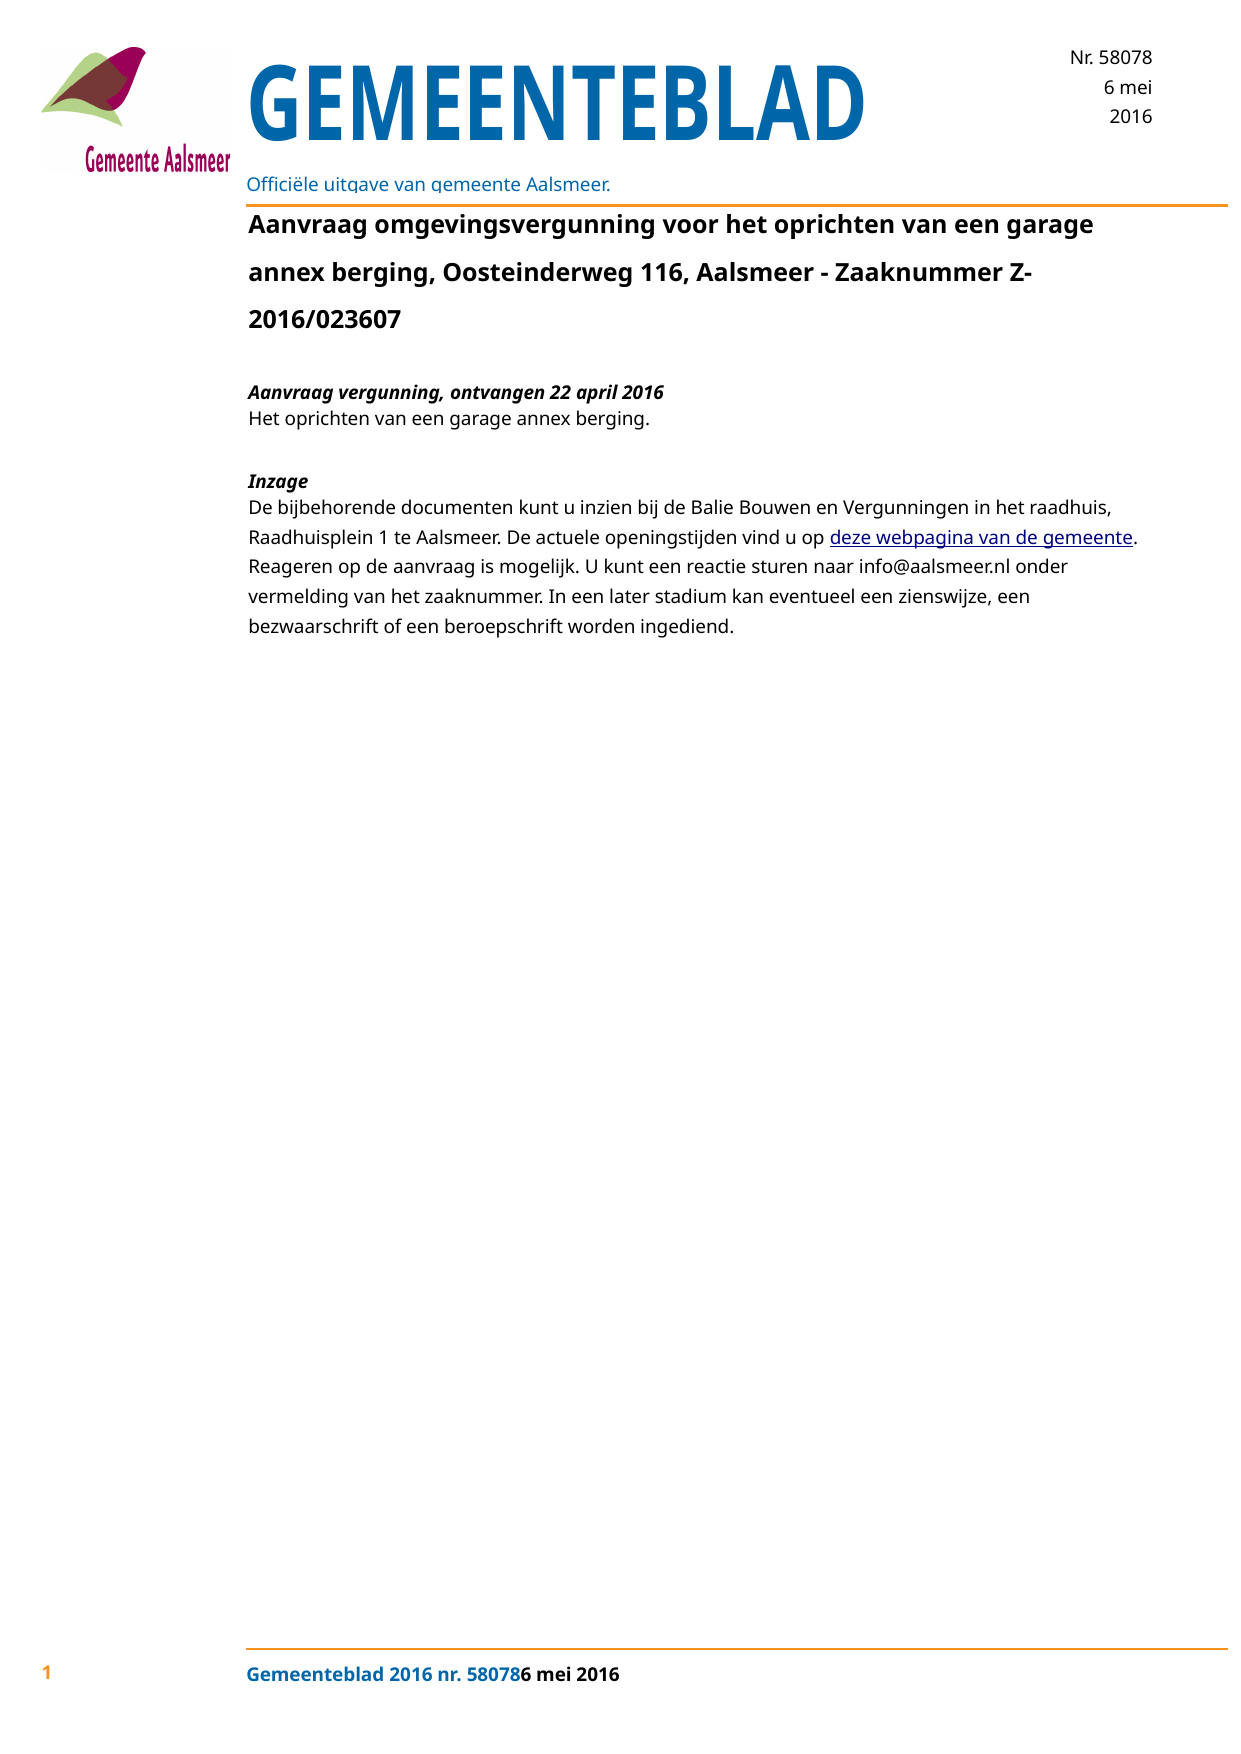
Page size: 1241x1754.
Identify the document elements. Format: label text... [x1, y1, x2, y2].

picture [41, 47, 231, 172]
text Het oprichten van een garage annex berging. [248, 405, 1152, 431]
text Aanvraag omgevingsvergunning voor het oprichten van een garage annex berging, Oosteinderweg 116, Aalsmeer - Zaaknummer Z-2016/023607 [248, 207, 1152, 336]
text De bijbehorende documenten kunt u inzien bij de Balie Bouwen en Vergunningen in het raadhuis, Raadhuisplein 1 te Aalsmeer. De actuele openingstijden vind u op deze webpagina van de gemeente. Reageren op de aanvraag is mogelijk. U kunt een reactie sturen naar info@aalsmeer.nl onder vermelding van het zaaknummer. In een later stadium kan eventueel een zienswijze, een bezwaarschrift of een beroepschrift worden ingediend. [248, 494, 1152, 638]
text Aanvraag vergunning, ontvangen 22 april 2016 [248, 379, 1152, 405]
text ​ [248, 663, 1152, 689]
text Inzage [248, 469, 1152, 494]
